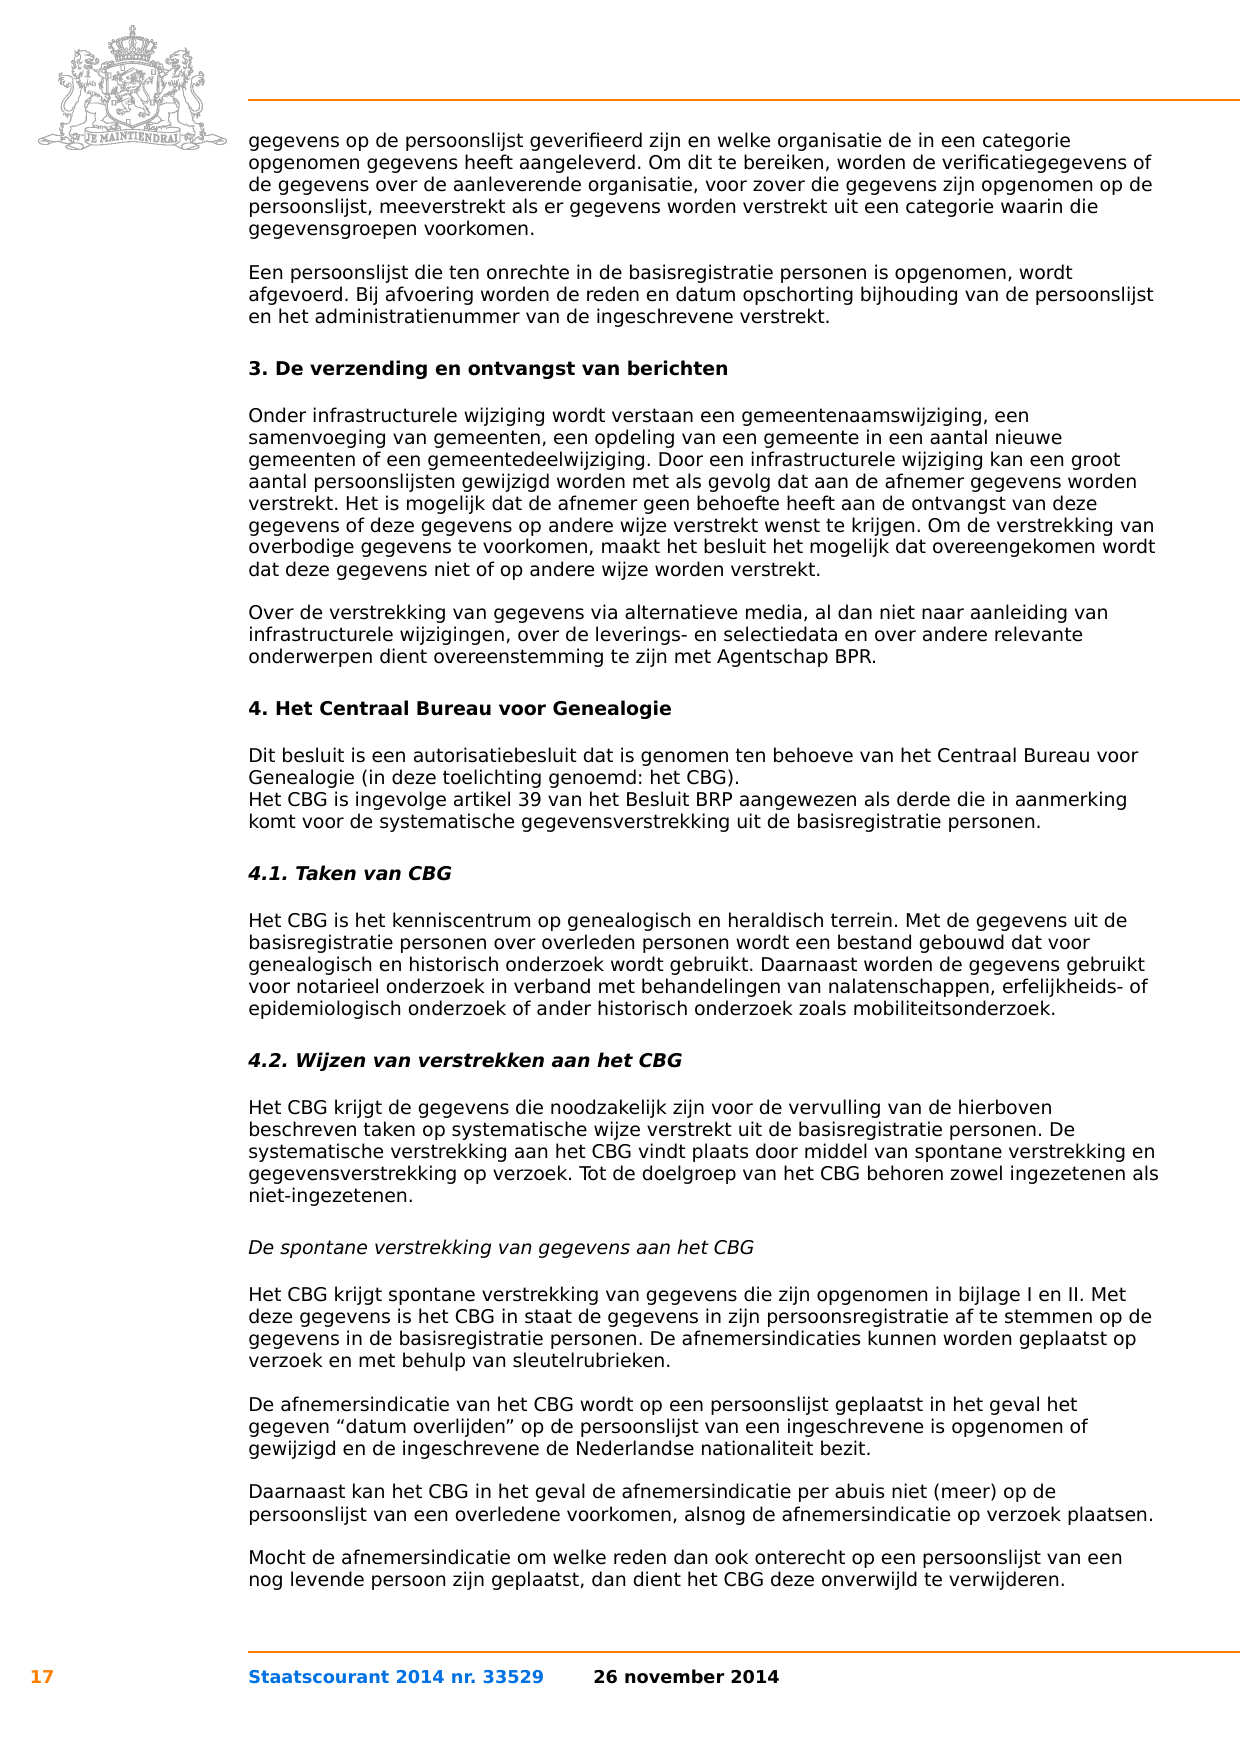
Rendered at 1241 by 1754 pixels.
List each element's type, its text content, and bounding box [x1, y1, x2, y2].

subtitle 3. De verzending en ontvangst van berichten [248, 358, 1163, 379]
text Het CBG is het kenniscentrum op genealogisch en heraldisch terrein. Met de gegevens uit de basisregistratie personen over overleden personen wordt een bestand gebouwd dat voor genealogisch en historisch onderzoek wordt gebruikt. Daarnaast worden de gegevens gebruikt voor notarieel onderzoek in verband met behandelingen van nalatenschappen, erfelijkheids- of epidemiologisch onderzoek of ander historisch onderzoek zoals mobiliteitsonderzoek. [248, 910, 1163, 1020]
subtitle 4. Het Centraal Bureau voor Genealogie [248, 698, 1163, 720]
text De afnemersindicatie van het CBG wordt op een persoonslijst geplaatst in het geval het gegeven “datum overlijden” op de persoonslijst van een ingeschrevene is opgenomen of gewijzigd en de ingeschrevene de Nederlandse nationaliteit bezit. [248, 1394, 1163, 1459]
picture [38, 25, 227, 150]
subtitle 4.1. Taken van CBG [248, 863, 1163, 885]
text Onder infrastructurele wijziging wordt verstaan een gemeentenaamswijziging, een samenvoeging van gemeenten, een opdeling van een gemeente in een aantal nieuwe gemeenten of een gemeentedeelwijziging. Door een infrastructurele wijziging kan een groot aantal persoonslijsten gewijzigd worden met als gevolg dat aan de afnemer gegevens worden verstrekt. Het is mogelijk dat de afnemer geen behoefte heeft aan de ontvangst van deze gegevens of deze gegevens op andere wijze verstrekt wenst te krijgen. Om de verstrekking van overbodige gegevens te voorkomen, maakt het besluit het mogelijk dat overeengekomen wordt dat deze gegevens niet of op andere wijze worden verstrekt. [248, 404, 1163, 580]
subtitle De spontane verstrekking van gegevens aan het CBG [248, 1237, 1163, 1259]
text Het CBG krijgt spontane verstrekking van gegevens die zijn opgenomen in bijlage I en II. Met deze gegevens is het CBG in staat de gegevens in zijn persoonsregistratie af te stemmen op de gegevens in de basisregistratie personen. De afnemersindicaties kunnen worden geplaatst op verzoek en met behulp van sleutelrubrieken. [248, 1284, 1163, 1372]
text Dit besluit is een autorisatiebesluit dat is genomen ten behoeve van het Centraal Bureau voor Genealogie (in deze toelichting genoemd: het CBG). [248, 745, 1163, 789]
text Het CBG krijgt de gegevens die noodzakelijk zijn voor de vervulling van de hierboven beschreven taken op systematische wijze verstrekt uit de basisregistratie personen. De systematische verstrekking aan het CBG vindt plaats door middel van spontane verstrekking en gegevensverstrekking op verzoek. Tot de doelgroep van het CBG behoren zowel ingezetenen als niet-ingezetenen. [248, 1097, 1163, 1207]
text Het CBG is ingevolge artikel 39 van het Besluit BRP aangewezen als derde die in aanmerking komt voor de systematische gegevensverstrekking uit de basisregistratie personen. [248, 789, 1163, 833]
text Een persoonslijst die ten onrechte in de basisregistratie personen is opgenomen, wordt afgevoerd. Bij afvoering worden de reden en datum opschorting bijhouding van de persoonslijst en het administratienummer van de ingeschrevene verstrekt. [248, 262, 1163, 328]
text Over de verstrekking van gegevens via alternatieve media, al dan niet naar aanleiding van infrastructurele wijzigingen, over de leverings- en selectiedata en over andere relevante onderwerpen dient overeenstemming te zijn met Agentschap BPR. [248, 602, 1163, 668]
text Mocht de afnemersindicatie om welke reden dan ook onterecht op een persoonslijst van een nog levende persoon zijn geplaatst, dan dient het CBG deze onverwijld te verwijderen. [248, 1547, 1163, 1591]
text gegevens op de persoonslijst geverifieerd zijn en welke organisatie de in een categorie opgenomen gegevens heeft aangeleverd. Om dit te bereiken, worden de verificatiegegevens of de gegevens over de aanleverende organisatie, voor zover die gegevens zijn opgenomen op de persoonslijst, meeverstrekt als er gegevens worden verstrekt uit een categorie waarin die gegevensgroepen voorkomen. [248, 130, 1163, 240]
text Daarnaast kan het CBG in het geval de afnemersindicatie per abuis niet (meer) op de persoonslijst van een overledene voorkomen, alsnog de afnemersindicatie op verzoek plaatsen. [248, 1481, 1163, 1525]
subtitle 4.2. Wijzen van verstrekken aan het CBG [248, 1050, 1163, 1072]
